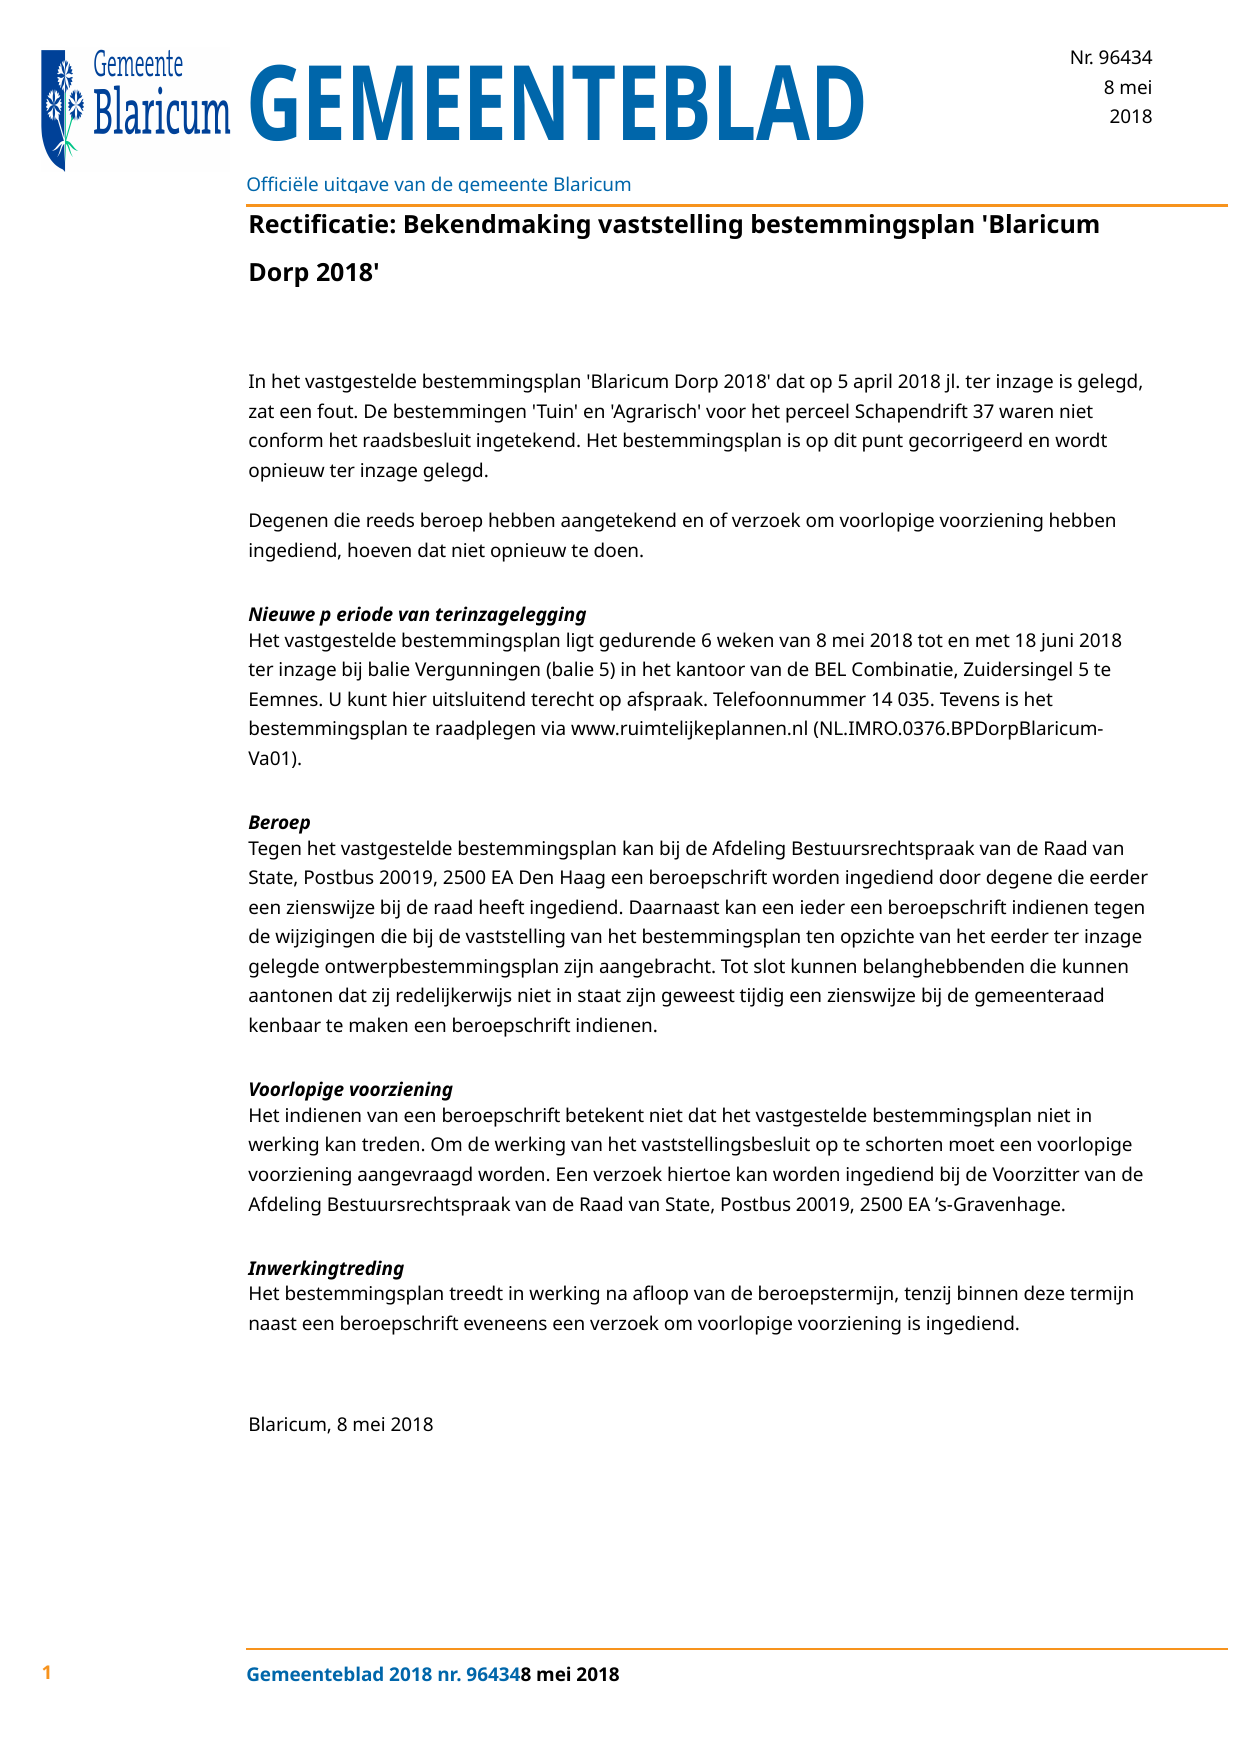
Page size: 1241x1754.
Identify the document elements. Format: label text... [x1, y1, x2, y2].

text Het indienen van een beroepschrift betekent niet dat het vastgestelde bestemmingsplan niet in werking kan treden. Om de werking van het vaststellingsbesluit op te schorten moet een voorlopige voorziening aangevraagd worden. Een verzoek hiertoe kan worden ingediend bij de Voorzitter van de Afdeling Bestuursrechtspraak van de Raad van State, Postbus 20019, 2500 EA ’s-Gravenhage. [248, 1102, 1152, 1216]
text Tegen het vastgestelde bestemmingsplan kan bij de Afdeling Bestuursrechtspraak van de Raad van State, Postbus 20019, 2500 EA Den Haag een beroepschrift worden ingediend door degene die eerder een zienswijze bij de raad heeft ingediend. Daarnaast kan een ieder een beroepschrift indienen tegen de wijzigingen die bij de vaststelling van het bestemmingsplan ten opzichte van het eerder ter inzage gelegde ontwerpbestemmingsplan zijn aangebracht. Tot slot kunnen belanghebbenden die kunnen aantonen dat zij redelijkerwijs niet in staat zijn geweest tijdig een zienswijze bij de gemeenteraad kenbaar te maken een beroepschrift indienen. [248, 835, 1152, 1038]
text Het vastgestelde bestemmingsplan ligt gedurende 6 weken van 8 mei 2018 tot en met 18 juni 2018 ter inzage bij balie Vergunningen (balie 5) in het kantoor van de BEL Combinatie, Zuidersingel 5 te Eemnes. U kunt hier uitsluitend terecht op afspraak. Telefoonnummer 14 035. Tevens is het bestemmingsplan te raadplegen via www.ruimtelijkeplannen.nl (NL.IMRO.0376.BPDorpBlaricum-Va01). [248, 627, 1152, 771]
text Nieuwe p eriode van terinzagelegging [248, 601, 1152, 627]
text Het bestemmingsplan treedt in werking na afloop van de beroepstermijn, tenzij binnen deze termijn naast een beroepschrift eveneens een verzoek om voorlopige voorziening is ingediend. [248, 1280, 1152, 1336]
text Beroep [248, 809, 1152, 835]
text Rectificatie: Bekendmaking vaststelling bestemmingsplan 'Blaricum Dorp 2018' [248, 207, 1152, 288]
text Blaricum, 8 mei 2018 [248, 1411, 1152, 1437]
text Inwerkingtreding [248, 1255, 1152, 1280]
picture [41, 47, 231, 172]
text Degenen die reeds beroep hebben aangetekend en of verzoek om voorlopige voorziening hebben ingediend, hoeven dat niet opnieuw te doen. [248, 507, 1152, 563]
text Voorlopige voorziening [248, 1076, 1152, 1102]
text In het vastgestelde bestemmingsplan 'Blaricum Dorp 2018' dat op 5 april 2018 jl. ter inzage is gelegd, zat een fout. De bestemmingen 'Tuin' en 'Agrarisch' voor het perceel Schapendrift 37 waren niet conform het raadsbesluit ingetekend. Het bestemmingsplan is op dit punt gecorrigeerd en wordt opnieuw ter inzage gelegd. [248, 368, 1152, 483]
